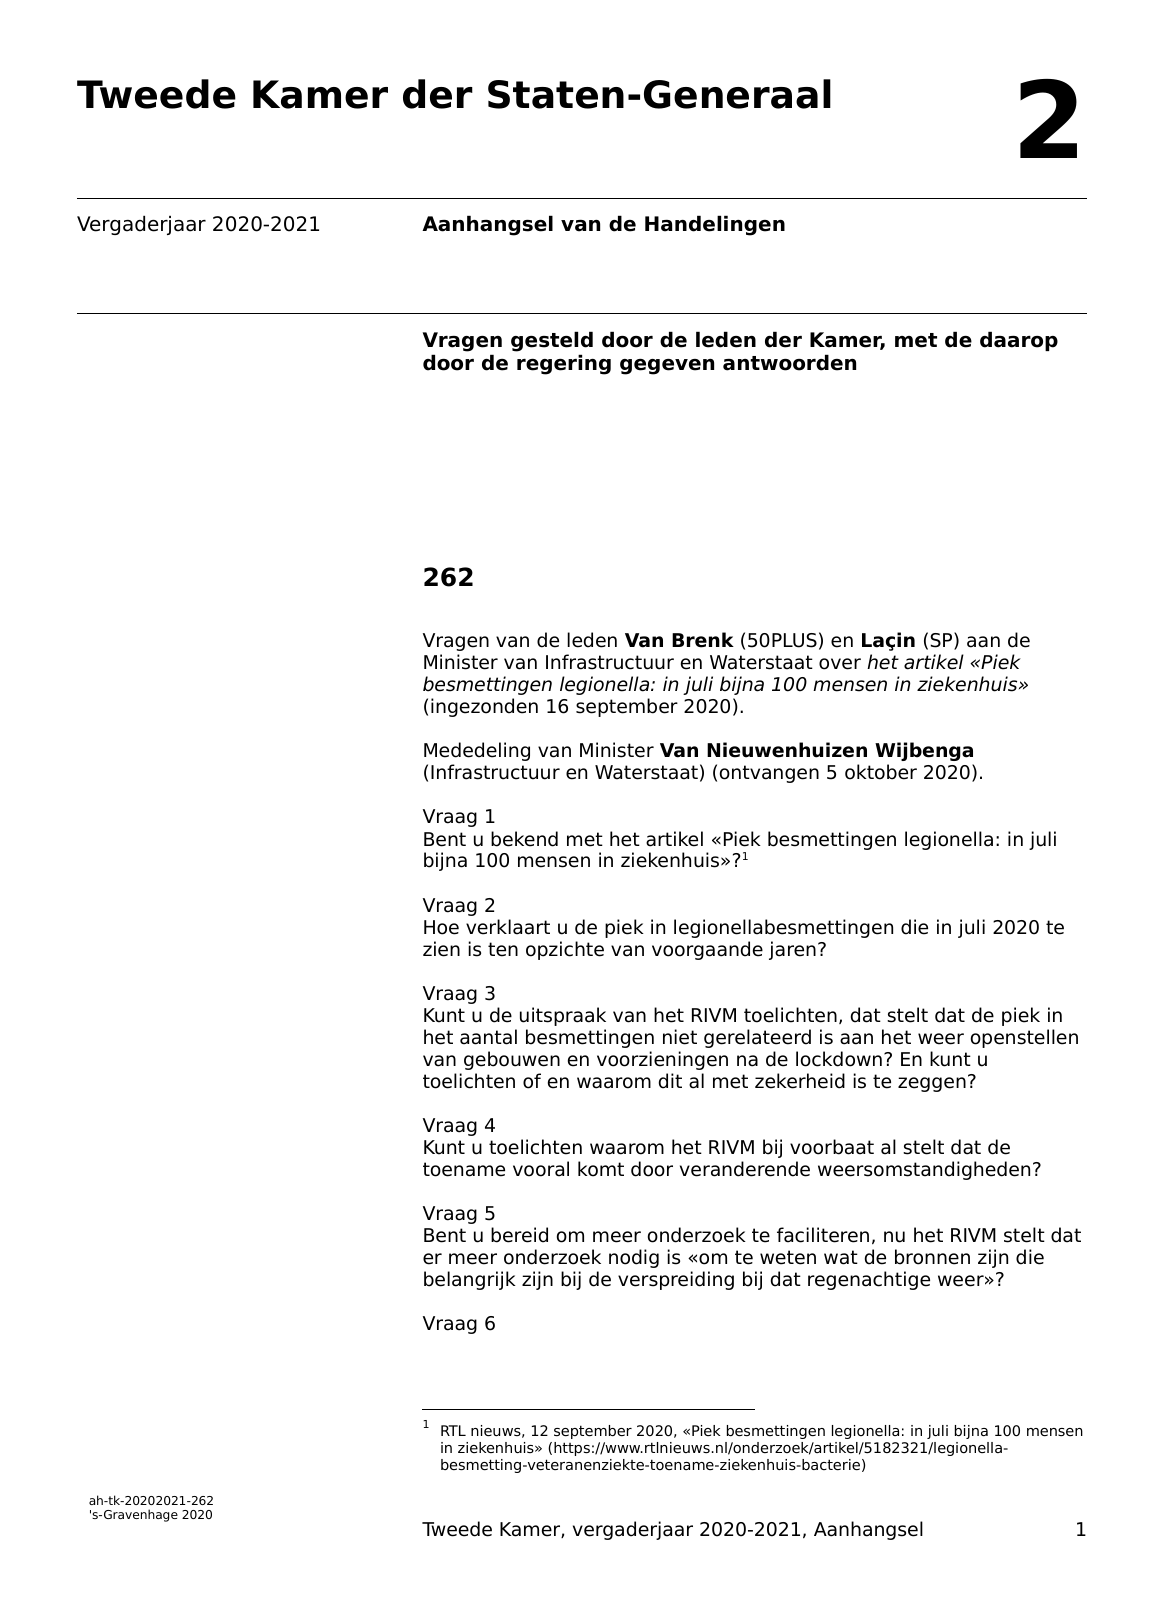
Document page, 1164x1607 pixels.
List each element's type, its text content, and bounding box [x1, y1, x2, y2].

text Vraag 2 [422, 894, 1087, 917]
text Bent u bekend met het artikel «Piek besmettingen legionella: in juli bijna 100 mensen in ziekenhuis»? [422, 828, 1087, 872]
table_header 2 [886, 59, 1087, 198]
text Kunt u de uitspraak van het RIVM toelichten, dat stelt dat de piek in het aantal besmettingen niet gerelateerd is aan het weer openstellen van gebouwen en voorzieningen na de lockdown? En kunt u toelichten of en waarom dit al met zekerheid is te zeggen? [422, 1005, 1087, 1093]
text Hoe verklaart u de piek in legionellabesmettingen die in juli 2020 te zien is ten opzichte van voorgaande jaren? [422, 917, 1087, 961]
text Vraag 3 [422, 983, 1087, 1005]
table_cell Vergaderjaar 2020-2021 [77, 199, 422, 313]
text ah-tk-20202021-262 [88, 1494, 323, 1508]
text 's-Gravenhage 2020 [88, 1508, 323, 1522]
text Vraag 1 [422, 806, 1087, 828]
table_cell Aanhangsel van de Handelingen [422, 199, 1087, 313]
text Bent u bereid om meer onderzoek te faciliteren, nu het RIVM stelt dat er meer onderzoek nodig is «om te weten wat de bronnen zijn die belangrijk zijn bij de verspreiding bij dat regenachtige weer»? [422, 1225, 1087, 1291]
table_cell [77, 314, 422, 375]
text RTL nieuws, 12 september 2020, «Piek besmettingen legionella: in juli bijna 100 mensen in ziekenhuis» (https://www.rtlnieuws.nl/onderzoek/artikel/5182321/legionella-besmetting-veteranenziekte-toename-ziekenhuis-bacterie) [422, 1418, 1087, 1474]
text Vraag 6 [422, 1313, 1087, 1335]
text Kunt u toelichten waarom het RIVM bij voorbaat al stelt dat de toename vooral komt door veranderende weersomstandigheden? [422, 1137, 1087, 1181]
text Vraag 5 [422, 1203, 1087, 1225]
text Vraag 4 [422, 1115, 1087, 1137]
table_cell Vragen gesteld door de leden der Kamer, met de daarop door de regering gegeven antwoorden [422, 314, 1087, 375]
text Mededeling van Minister Van Nieuwenhuizen Wijbenga (Infrastructuur en Waterstaat) (ontvangen 5 oktober 2020). [422, 740, 1087, 784]
text Vragen van de leden Van Brenk (50PLUS) en Laçin (SP) aan de Minister van Infrastructuur en Waterstaat over het artikel «Piek besmettingen legionella: in juli bijna 100 mensen in ziekenhuis» (ingezonden 16 september 2020). [422, 630, 1087, 718]
table_header Tweede Kamer der Staten-Generaal [77, 59, 886, 198]
text 262 [422, 563, 1087, 592]
